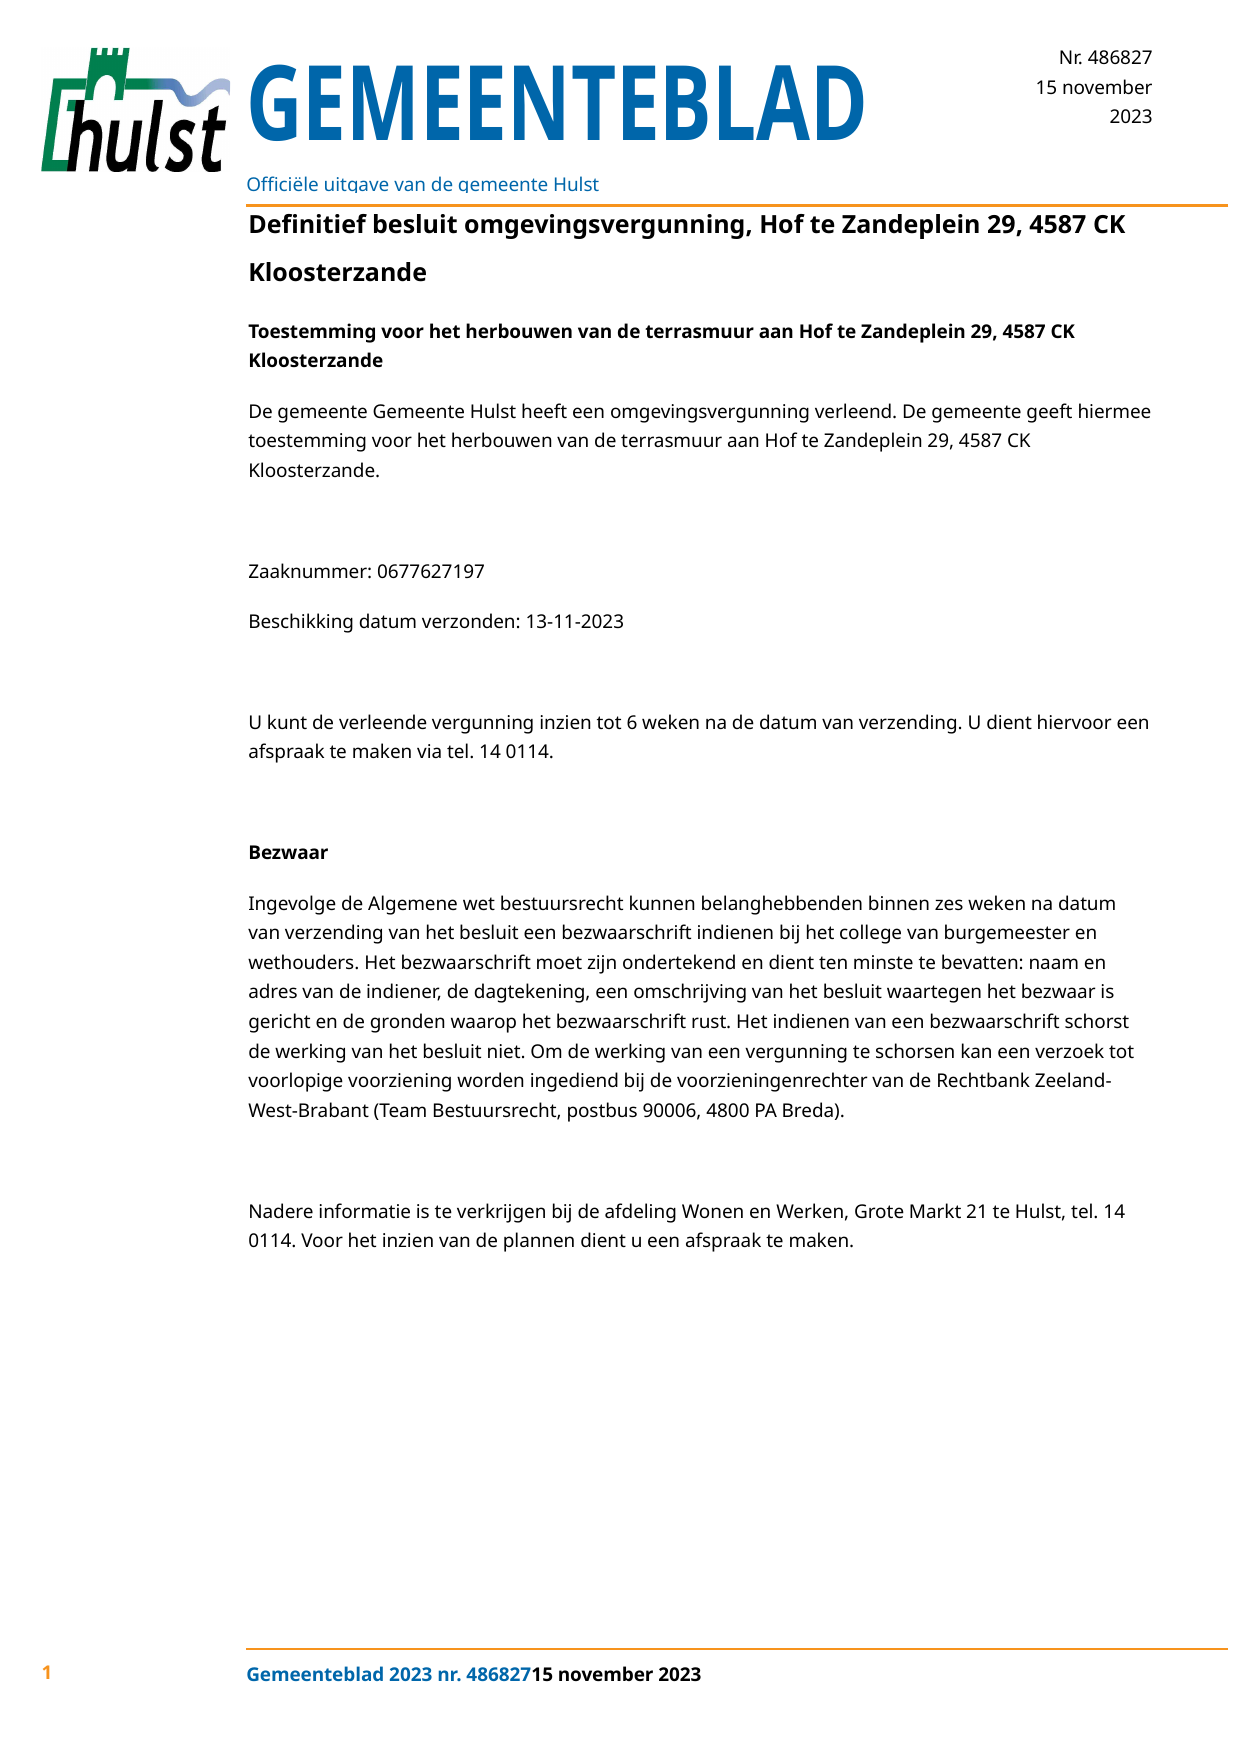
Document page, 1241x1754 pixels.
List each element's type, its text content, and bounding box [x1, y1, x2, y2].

picture [41, 47, 231, 172]
text De gemeente Gemeente Hulst heeft een omgevingsvergunning verleend. De gemeente geeft hiermee toestemming voor het herbouwen van de terrasmuur aan Hof te Zandeplein 29, 4587 CK Kloosterzande. [248, 398, 1152, 483]
text Beschikking datum verzonden: 13-11-2023 [248, 608, 1152, 634]
text U kunt de verleende vergunning inzien tot 6 weken na de datum van verzending. U dient hiervoor een afspraak te maken via tel. 14 0114. [248, 709, 1152, 764]
text Ingevolge de Algemene wet bestuursrecht kunnen belanghebbenden binnen zes weken na datum van verzending van het besluit een bezwaarschrift indienen bij het college van burgemeester en wethouders. Het bezwaarschrift moet zijn ondertekend en dient ten minste te bevatten: naam en adres van de indiener, de dagtekening, een omschrijving van het besluit waartegen het bezwaar is gericht en de gronden waarop het bezwaarschrift rust. Het indienen van een bezwaarschrift schorst de werking van het besluit niet. Om de werking van een vergunning te schorsen kan een verzoek tot voorlopige voorziening worden ingediend bij de voorzieningenrechter van de Rechtbank Zeeland-West-Brabant (Team Bestuursrecht, postbus 90006, 4800 PA Breda). [248, 890, 1152, 1123]
text Zaaknummer: 0677627197 [248, 558, 1152, 584]
text Nadere informatie is te verkrijgen bij de afdeling Wonen en Werken, Grote Markt 21 te Hulst, tel. 14 0114. Voor het inzien van de plannen dient u een afspraak te maken. [248, 1198, 1152, 1253]
text Definitief besluit omgevingsvergunning, Hof te Zandeplein 29, 4587 CK Kloosterzande [248, 207, 1152, 288]
text Bezwaar [248, 839, 1152, 865]
text Toestemming voor het herbouwen van de terrasmuur aan Hof te Zandeplein 29, 4587 CK Kloosterzande [248, 318, 1152, 373]
